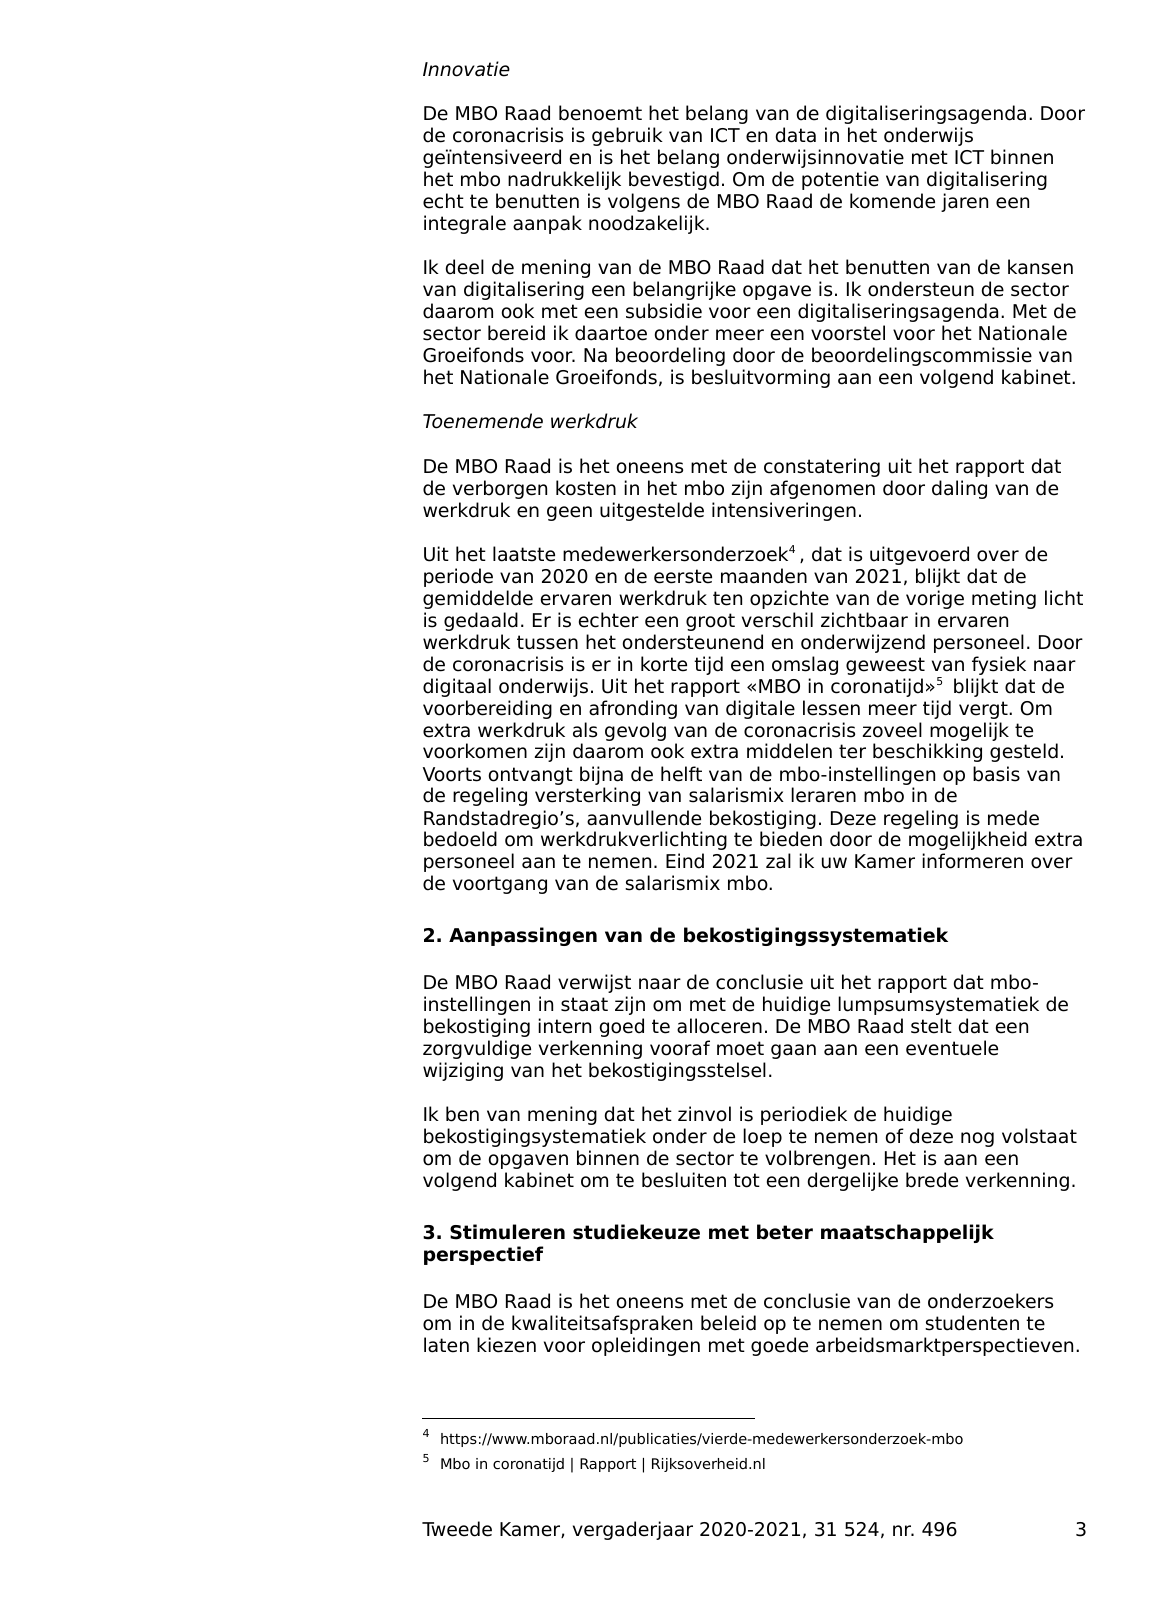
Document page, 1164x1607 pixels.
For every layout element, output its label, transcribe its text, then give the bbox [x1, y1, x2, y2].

subtitle 3. Stimuleren studiekeuze met beter maatschappelijk perspectief [422, 1222, 1087, 1266]
subtitle Toenemende werkdruk [422, 411, 1087, 433]
text De MBO Raad benoemt het belang van de digitaliseringsagenda. Door de coronacrisis is gebruik van ICT en data in het onderwijs geïntensiveerd en is het belang onderwijsinnovatie met ICT binnen het mbo nadrukkelijk bevestigd. Om de potentie van digitalisering echt te benutten is volgens de MBO Raad de komende jaren een integrale aanpak noodzakelijk. [422, 103, 1087, 235]
text De MBO Raad verwijst naar de conclusie uit het rapport dat mbo-instellingen in staat zijn om met de huidige lumpsumsystematiek de bekostiging intern goed te alloceren. De MBO Raad stelt dat een zorgvuldige verkenning vooraf moet gaan aan een eventuele wijziging van het bekostigingsstelsel. [422, 972, 1087, 1082]
text Ik deel de mening van de MBO Raad dat het benutten van de kansen van digitalisering een belangrijke opgave is. Ik ondersteun de sector daarom ook met een subsidie voor een digitaliseringsagenda. Met de sector bereid ik daartoe onder meer een voorstel voor het Nationale Groeifonds voor. Na beoordeling door de beoordelingscommissie van het Nationale Groeifonds, is besluitvorming aan een volgend kabinet. [422, 257, 1087, 389]
text De MBO Raad is het oneens met de constatering uit het rapport dat de verborgen kosten in het mbo zijn afgenomen door daling van de werkdruk en geen uitgestelde intensiveringen. [422, 456, 1087, 521]
text Ik ben van mening dat het zinvol is periodiek de huidige bekostigingsystematiek onder de loep te nemen of deze nog volstaat om de opgaven binnen de sector te volbrengen. Het is aan een volgend kabinet om te besluiten tot een dergelijke brede verkenning. [422, 1104, 1087, 1192]
subtitle Innovatie [422, 59, 1087, 81]
text Uit het laatste medewerkersonderzoek, dat is uitgevoerd over de periode van 2020 en de eerste maanden van 2021, blijkt dat de gemiddelde ervaren werkdruk ten opzichte van de vorige meting licht is gedaald. Er is echter een groot verschil zichtbaar in ervaren werkdruk tussen het ondersteunend en onderwijzend personeel. Door de coronacrisis is er in korte tijd een omslag geweest van fysiek naar digitaal onderwijs. Uit het rapport «MBO in coronatijd» blijkt dat de voorbereiding en afronding van digitale lessen meer tijd vergt. Om extra werkdruk als gevolg van de coronacrisis zoveel mogelijk te voorkomen zijn daarom ook extra middelen ter beschikking gesteld. Voorts ontvangt bijna de helft van de mbo-instellingen op basis van de regeling versterking van salarismix leraren mbo in de Randstadregio’s, aanvullende bekostiging. Deze regeling is mede bedoeld om werkdrukverlichting te bieden door de mogelijkheid extra personeel aan te nemen. Eind 2021 zal ik uw Kamer informeren over de voortgang van de salarismix mbo. [422, 544, 1087, 895]
text https://www.mboraad.nl/publicaties/vierde-medewerkersonderzoek-mbo [422, 1427, 1087, 1449]
text Mbo in coronatijd | Rapport | Rijksoverheid.nl [422, 1452, 1087, 1474]
text De MBO Raad is het oneens met de conclusie van de onderzoekers om in de kwaliteitsafspraken beleid op te nemen om studenten te laten kiezen voor opleidingen met goede arbeidsmarktperspectieven. [422, 1291, 1087, 1357]
subtitle 2. Aanpassingen van de bekostigingssystematiek [422, 925, 1087, 947]
